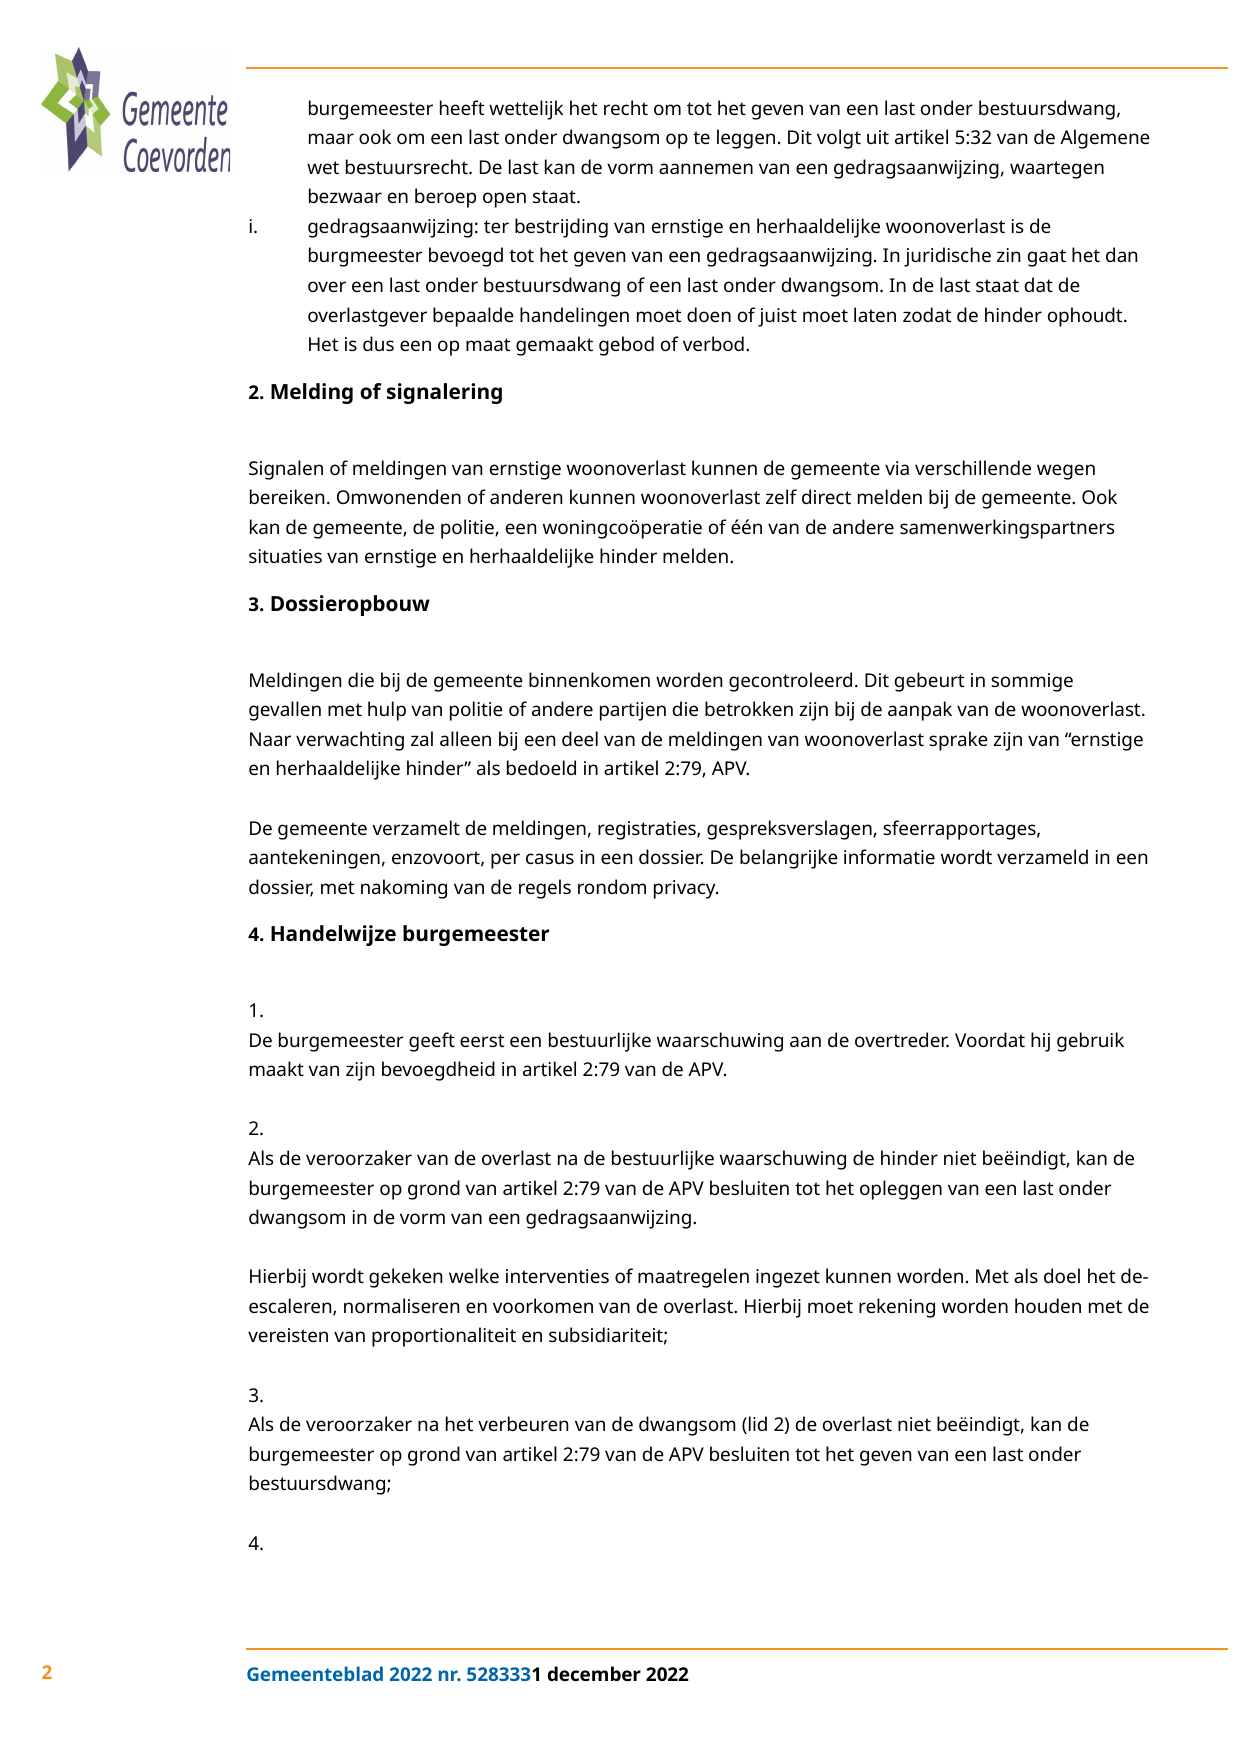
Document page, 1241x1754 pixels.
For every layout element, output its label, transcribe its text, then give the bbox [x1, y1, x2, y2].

text Meldingen die bij de gemeente binnenkomen worden gecontroleerd. Dit gebeurt in sommige gevallen met hulp van politie of andere partijen die betrokken zijn bij de aanpak van de woonoverlast. Naar verwachting zal alleen bij een deel van de meldingen van woonoverlast sprake zijn van “ernstige en herhaaldelijke hinder” als bedoeld in artikel 2:79, APV. [248, 667, 1152, 781]
list burgemeester heeft wettelijk het recht om tot het geven van een last onder bestuursdwang, maar ook om een last onder dwangsom op te leggen. Dit volgt uit artikel 5:32 van de Algemene wet bestuursrecht. De last kan de vorm aannemen van een gedragsaanwijzing, waartegen bezwaar en beroep open staat. [248, 95, 1152, 209]
text 3. Dossieropbouw [248, 589, 1152, 618]
text 2. Melding of signalering [248, 377, 1152, 406]
text Als de veroorzaker van de overlast na de bestuurlijke waarschuwing de hinder niet beëindigt, kan de burgemeester op grond van artikel 2:79 van de APV besluiten tot het opleggen van een last onder dwangsom in de vorm van een gedragsaanwijzing. [248, 1145, 1152, 1230]
text 1. [248, 997, 1152, 1023]
list gedragsaanwijzing: ter bestrijding van ernstige en herhaaldelijke woonoverlast is de burgmeester bevoegd tot het geven van een gedragsaanwijzing. In juridische zin gaat het dan over een last onder bestuursdwang of een last onder dwangsom. In de last staat dat de overlastgever bepaalde handelingen moet doen of juist moet laten zodat de hinder ophoudt. Het is dus een op maat gemaakt gebod of verbod. [248, 213, 1152, 357]
text De gemeente verzamelt de meldingen, registraties, gespreksverslagen, sfeerrapportages, aantekeningen, enzovoort, per casus in een dossier. De belangrijke informatie wordt verzameld in een dossier, met nakoming van de regels rondom privacy. [248, 815, 1152, 900]
text Signalen of meldingen van ernstige woonoverlast kunnen de gemeente via verschillende wegen bereiken. Omwonenden of anderen kunnen woonoverlast zelf direct melden bij de gemeente. Ook kan de gemeente, de politie, een woningcoöperatie of één van de andere samenwerkingspartners situaties van ernstige en herhaaldelijke hinder melden. [248, 455, 1152, 569]
text 4. Handelwijze burgemeester [248, 919, 1152, 948]
text De burgemeester geeft eerst een bestuurlijke waarschuwing aan de overtreder. Voordat hij gebruik maakt van zijn bevoegdheid in artikel 2:79 van de APV. [248, 1027, 1152, 1082]
text Hierbij wordt gekeken welke interventies of maatregelen ingezet kunnen worden. Met als doel het de-escaleren, normaliseren en voorkomen van de overlast. Hierbij moet rekening worden houden met de vereisten van proportionaliteit en subsidiariteit; [248, 1263, 1152, 1348]
picture [41, 47, 231, 172]
text Als de veroorzaker na het verbeuren van de dwangsom (lid 2) de overlast niet beëindigt, kan de burgemeester op grond van artikel 2:79 van de APV besluiten tot het geven van een last onder bestuursdwang; [248, 1411, 1152, 1496]
text 3. [248, 1382, 1152, 1408]
text 4. [248, 1530, 1152, 1556]
text 2. [248, 1116, 1152, 1141]
